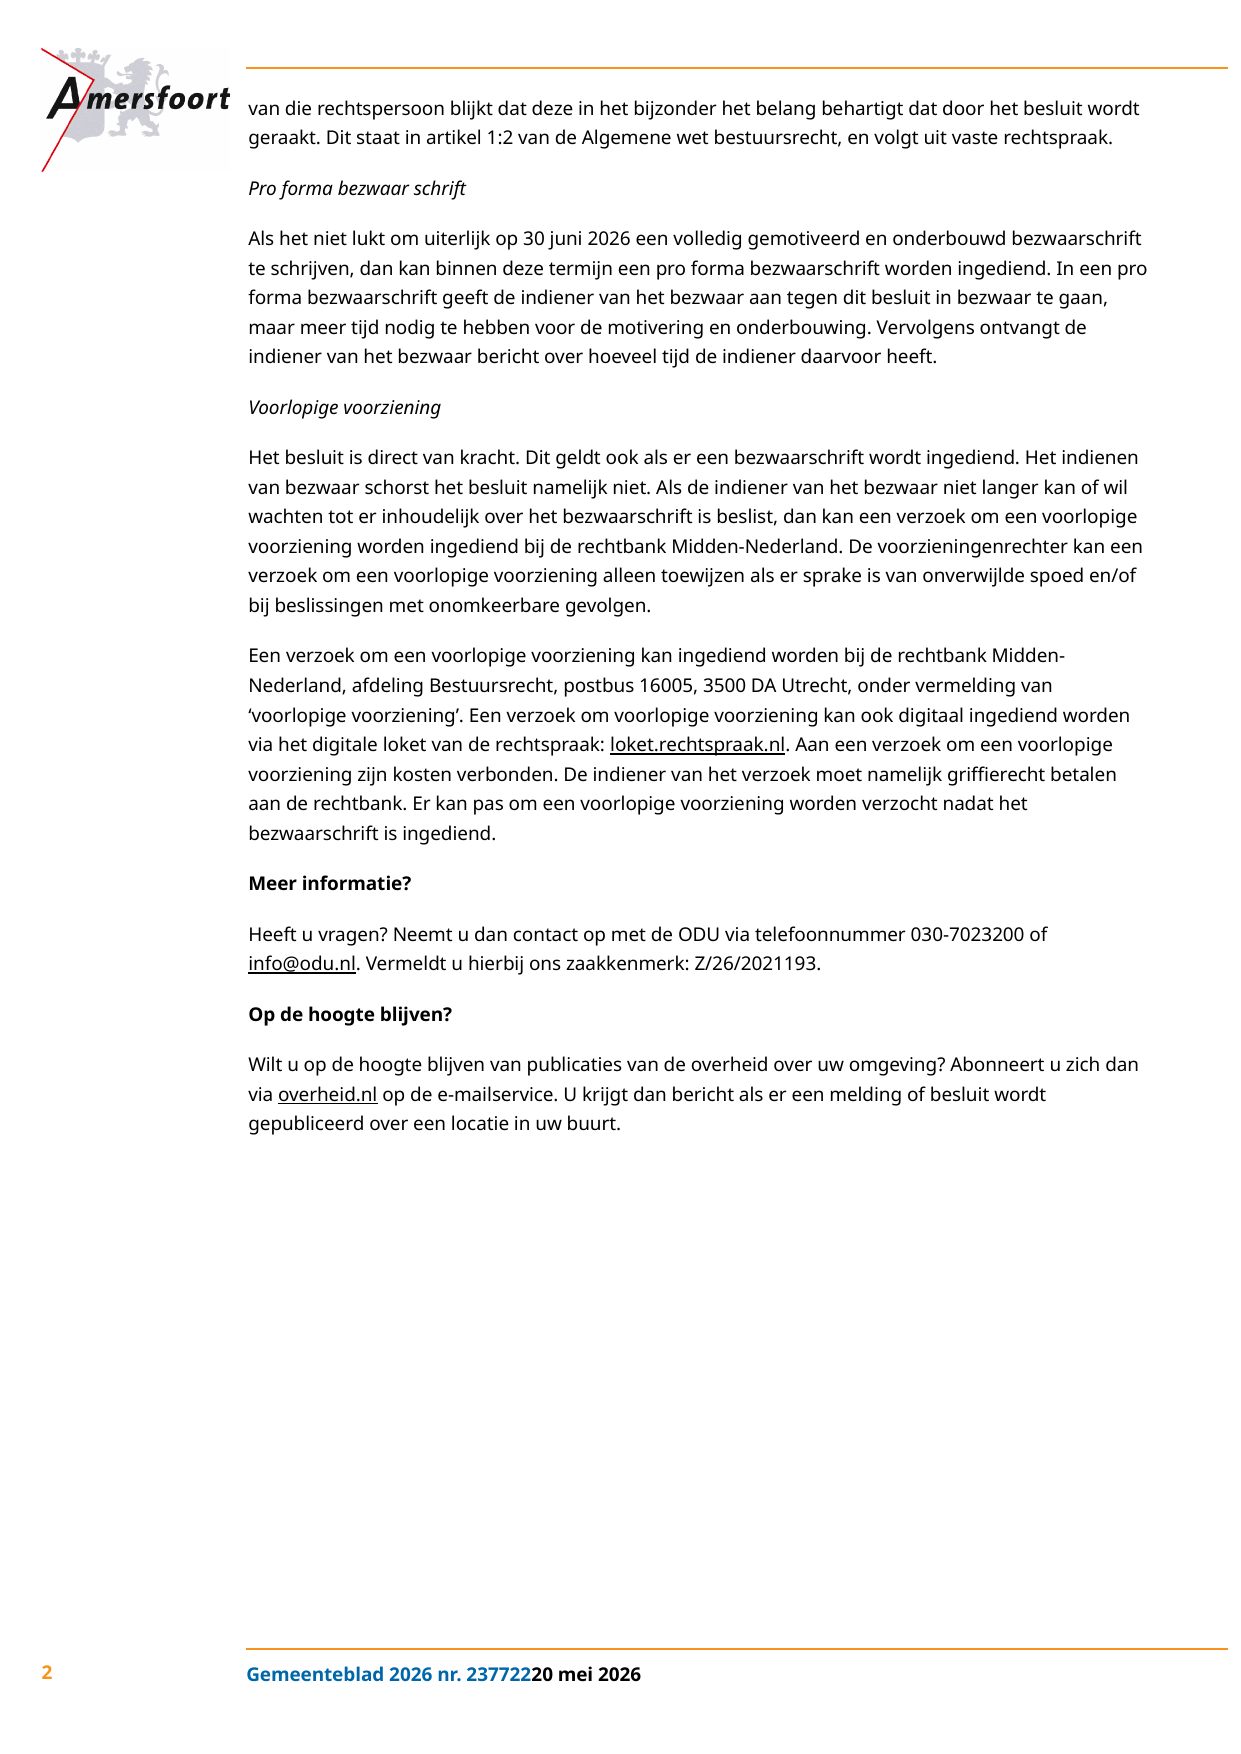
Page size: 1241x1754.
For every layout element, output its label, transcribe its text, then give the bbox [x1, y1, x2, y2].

text Meer informatie? [248, 871, 1152, 896]
text Een verzoek om een voorlopige voorziening kan ingediend worden bij de rechtbank Midden-Nederland, afdeling Bestuursrecht, postbus 16005, 3500 DA Utrecht, onder vermelding van ‘voorlopige voorziening’. Een verzoek om voorlopige voorziening kan ook digitaal ingediend worden via het digitale loket van de rechtspraak: loket.rechtspraak.nl. Aan een verzoek om een voorlopige voorziening zijn kosten verbonden. De indiener van het verzoek moet namelijk griffierecht betalen aan de rechtbank. Er kan pas om een voorlopige voorziening worden verzocht nadat het bezwaarschrift is ingediend. [248, 643, 1152, 846]
text Het besluit is direct van kracht. Dit geldt ook als er een bezwaarschrift wordt ingediend. Het indienen van bezwaar schorst het besluit namelijk niet. Als de indiener van het bezwaar niet langer kan of wil wachten tot er inhoudelijk over het bezwaarschrift is beslist, dan kan een verzoek om een voorlopige voorziening worden ingediend bij de rechtbank Midden-Nederland. De voorzieningenrechter kan een verzoek om een voorlopige voorziening alleen toewijzen als er sprake is van onverwijlde spoed en/of bij beslissingen met onomkeerbare gevolgen. [248, 444, 1152, 618]
text Wilt u op de hoogte blijven van publicaties van de overheid over uw omgeving? Abonneert u zich dan via overheid.nl op de e-mailservice. U krijgt dan bericht als er een melding of besluit wordt gepubliceerd over een locatie in uw buurt. [248, 1051, 1152, 1136]
text Voorlopige voorziening [248, 394, 1152, 420]
picture [41, 47, 231, 172]
text van die rechtspersoon blijkt dat deze in het bijzonder het belang behartigt dat door het besluit wordt geraakt. Dit staat in artikel 1:2 van de Algemene wet bestuursrecht, en volgt uit vaste rechtspraak. [248, 95, 1152, 150]
text Heeft u vragen? Neemt u dan contact op met de ODU via telefoonnummer 030-7023200 of info@odu.nl. Vermeldt u hierbij ons zaakkenmerk: Z/26/2021193. [248, 921, 1152, 976]
text Op de hoogte blijven? [248, 1001, 1152, 1027]
text Als het niet lukt om uiterlijk op 30 juni 2026 een volledig gemotiveerd en onderbouwd bezwaarschrift te schrijven, dan kan binnen deze termijn een pro forma bezwaarschrift worden ingediend. In een pro forma bezwaarschrift geeft de indiener van het bezwaar aan tegen dit besluit in bezwaar te gaan, maar meer tijd nodig te hebben voor de motivering en onderbouwing. Vervolgens ontvangt de indiener van het bezwaar bericht over hoeveel tijd de indiener daarvoor heeft. [248, 225, 1152, 369]
text Pro forma bezwaar schrift [248, 175, 1152, 201]
